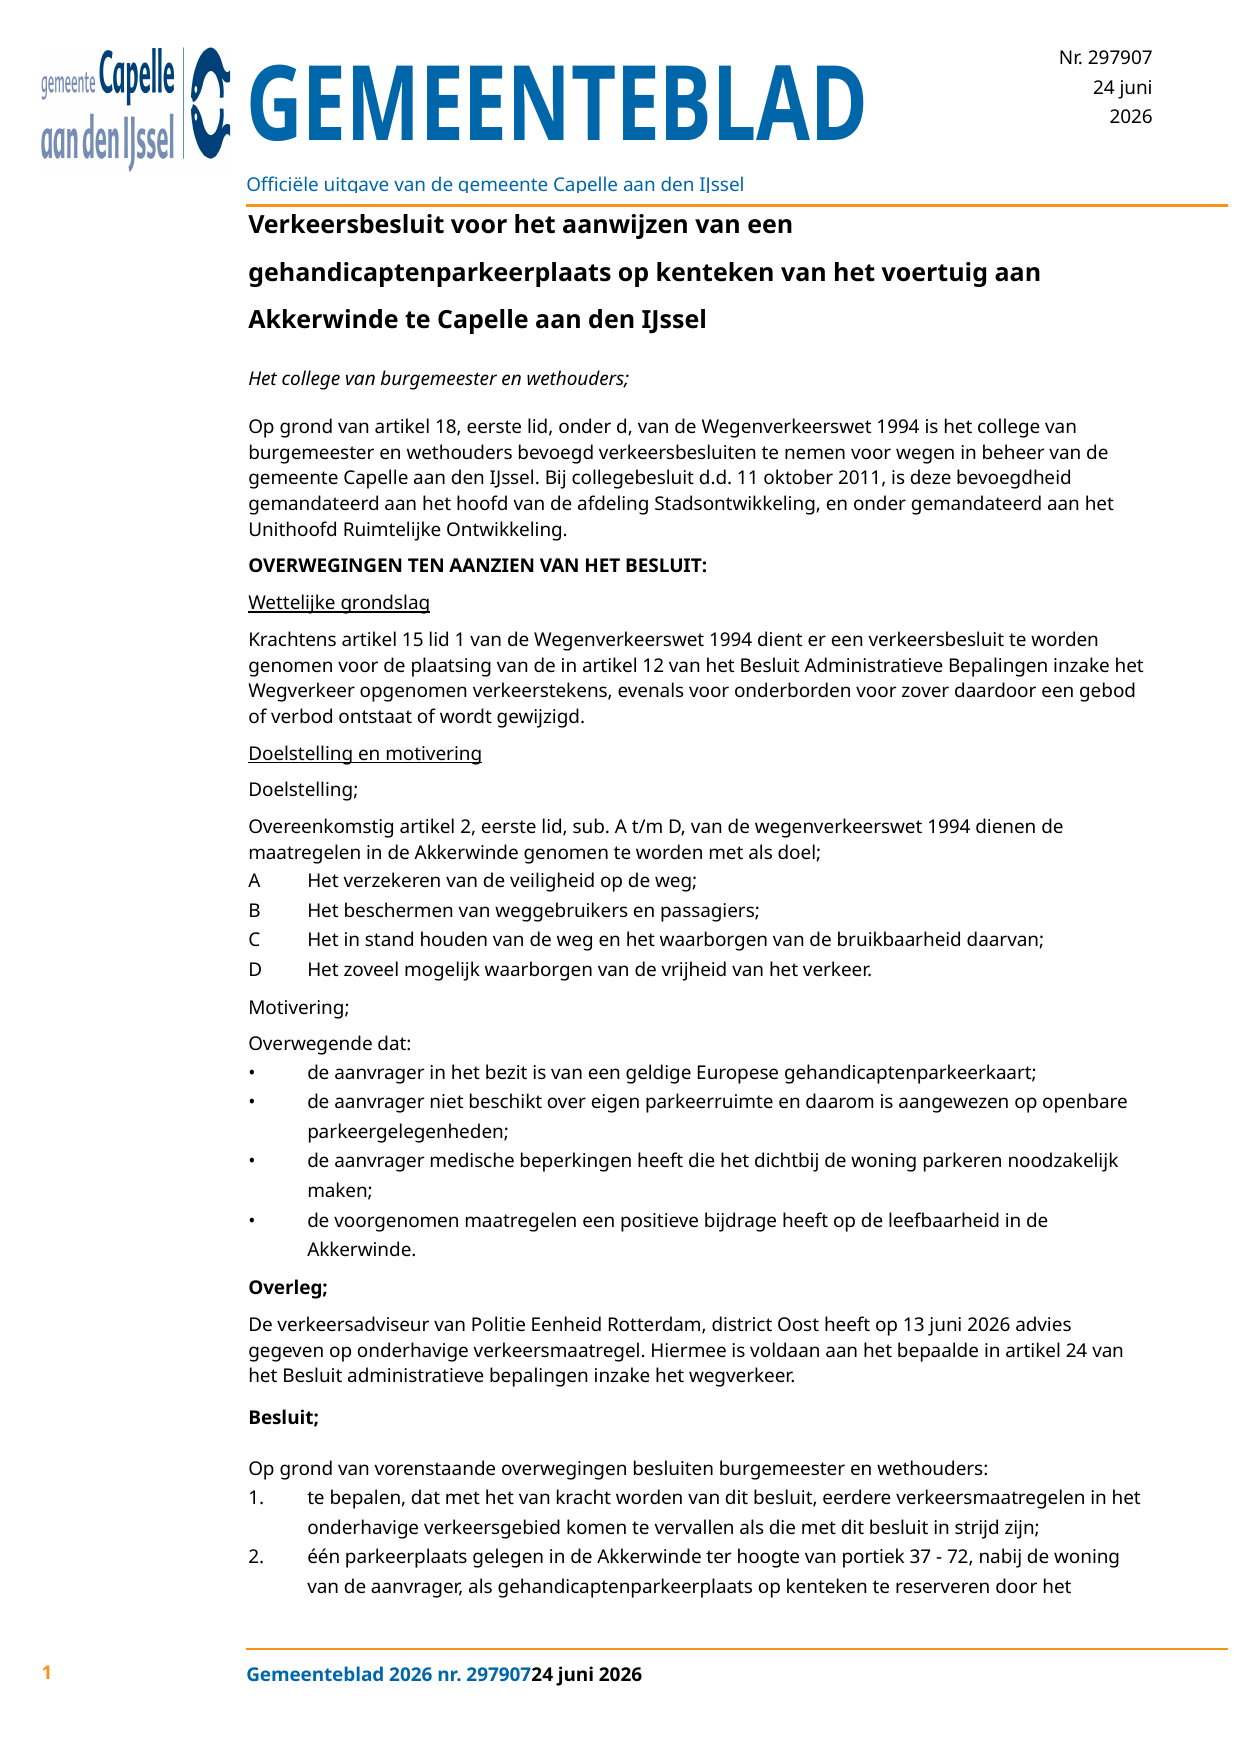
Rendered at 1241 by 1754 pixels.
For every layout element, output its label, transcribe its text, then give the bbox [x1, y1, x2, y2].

list de aanvrager medische beperkingen heeft die het dichtbij de woning parkeren noodzakelijk maken; [248, 1148, 1152, 1203]
text Doelstelling; [248, 777, 1152, 802]
text Motivering; [248, 994, 1152, 1020]
text Wettelijke grondslag [248, 589, 1152, 615]
text Krachtens artikel 15 lid 1 van de Wegenverkeerswet 1994 dient er een verkeersbesluit te worden genomen voor de plaatsing van de in artikel 12 van het Besluit Administratieve Bepalingen inzake het Wegverkeer opgenomen verkeerstekens, evenals voor onderborden voor zover daardoor een gebod of verbod ontstaat of wordt gewijzigd. [248, 626, 1152, 729]
text Het college van burgemeester en wethouders; [248, 366, 1152, 391]
text De verkeersadviseur van Politie Eenheid Rotterdam, district Oost heeft op 13 juni 2026 advies gegeven op onderhavige verkeersmaatregel. Hiermee is voldaan aan het bepaalde in artikel 24 van het Besluit administratieve bepalingen inzake het wegverkeer. [248, 1311, 1152, 1388]
list Het zoveel mogelijk waarborgen van de vrijheid van het verkeer. [248, 956, 1152, 982]
text Op grond van vorenstaande overwegingen besluiten burgemeester en wethouders: [248, 1455, 1152, 1481]
text Verkeersbesluit voor het aanwijzen van een gehandicaptenparkeerplaats op kenteken van het voertuig aan Akkerwinde te Capelle aan den IJssel [248, 207, 1152, 336]
list Het beschermen van weggebruikers en passagiers; [248, 897, 1152, 923]
text Doelstelling en motivering [248, 740, 1152, 766]
picture [41, 47, 231, 172]
list de voorgenomen maatregelen een positieve bijdrage heeft op de leefbaarheid in de Akkerwinde. [248, 1207, 1152, 1262]
text Besluit; [248, 1404, 1152, 1430]
text OVERWEGINGEN TEN AANZIEN VAN HET BESLUIT: [248, 553, 1152, 578]
text Op grond van artikel 18, eerste lid, onder d, van de Wegenverkeerswet 1994 is het college van burgemeester en wethouders bevoegd verkeersbesluiten te nemen voor wegen in beheer van de gemeente Capelle aan den IJssel. Bij collegebesluit d.d. 11 oktober 2011, is deze bevoegdheid gemandateerd aan het hoofd van de afdeling Stadsontwikkeling, en onder gemandateerd aan het Unithoofd Ruimtelijke Ontwikkeling. [248, 413, 1152, 542]
text Overeenkomstig artikel 2, eerste lid, sub. A t/m D, van de wegenverkeerswet 1994 dienen de maatregelen in de Akkerwinde genomen te worden met als doel; [248, 813, 1152, 865]
list één parkeerplaats gelegen in de Akkerwinde ter hoogte van portiek 37 - 72, nabij de woning van de aanvrager, als gehandicaptenparkeerplaats op kenteken te reserveren door het [248, 1544, 1152, 1599]
list de aanvrager in het bezit is van een geldige Europese gehandicaptenparkeerkaart; [248, 1059, 1152, 1085]
text Overwegende dat: [248, 1031, 1152, 1056]
list te bepalen, dat met het van kracht worden van dit besluit, eerdere verkeersmaatregelen in het onderhavige verkeersgebied komen te vervallen als die met dit besluit in strijd zijn; [248, 1484, 1152, 1540]
list Het in stand houden van de weg en het waarborgen van de bruikbaarheid daarvan; [248, 926, 1152, 952]
list de aanvrager niet beschikt over eigen parkeerruimte en daarom is aangewezen op openbare parkeergelegenheden; [248, 1088, 1152, 1144]
text Overleg; [248, 1274, 1152, 1300]
list Het verzekeren van de veiligheid op de weg; [248, 867, 1152, 893]
